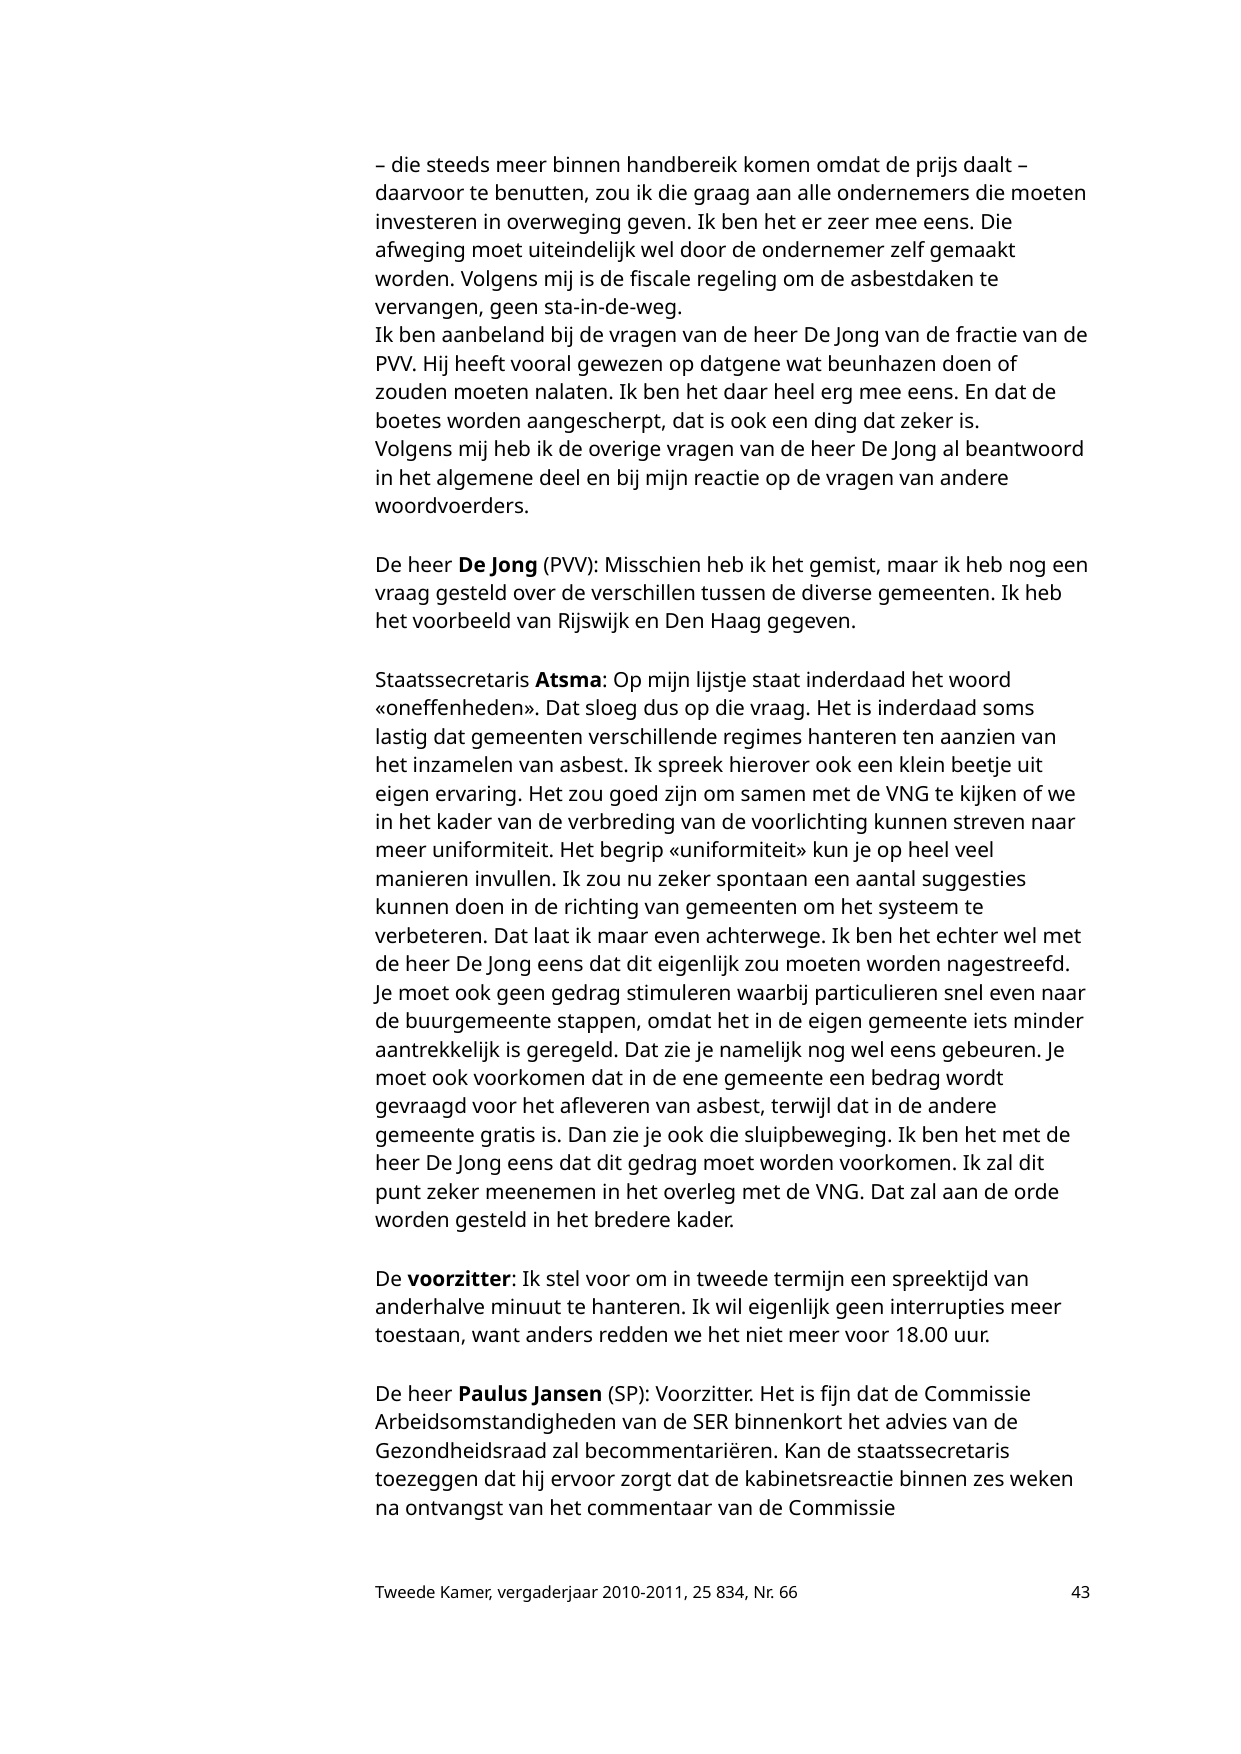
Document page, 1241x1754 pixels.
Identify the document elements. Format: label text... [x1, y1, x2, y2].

text De heer De Jong (PVV): Misschien heb ik het gemist, maar ik heb nog een vraag gesteld over de verschillen tussen de diverse gemeenten. Ik heb het voorbeeld van Rijswijk en Den Haag gegeven. [375, 550, 1090, 635]
text De voorzitter: Ik stel voor om in tweede termijn een spreektijd van anderhalve minuut te hanteren. Ik wil eigenlijk geen interrupties meer toestaan, want anders redden we het niet meer voor 18.00 uur. [375, 1264, 1090, 1349]
text Volgens mij heb ik de overige vragen van de heer De Jong al beantwoord in het algemene deel en bij mijn reactie op de vragen van andere woordvoerders. [375, 434, 1090, 520]
text Ik ben aanbeland bij de vragen van de heer De Jong van de fractie van de PVV. Hij heeft vooral gewezen op datgene wat beunhazen doen of zouden moeten nalaten. Ik ben het daar heel erg mee eens. En dat de boetes worden aangescherpt, dat is ook een ding dat zeker is. [375, 321, 1090, 434]
text De heer Paulus Jansen (SP): Voorzitter. Het is fijn dat de Commissie Arbeidsomstandigheden van de SER binnenkort het advies van de Gezondheidsraad zal becommentariëren. Kan de staatssecretaris toezeggen dat hij ervoor zorgt dat de kabinetsreactie binnen zes weken na ontvangst van het commentaar van de Commissie [375, 1379, 1090, 1521]
text – die steeds meer binnen handbereik komen omdat de prijs daalt – daarvoor te benutten, zou ik die graag aan alle ondernemers die moeten investeren in overweging geven. Ik ben het er zeer mee eens. Die afweging moet uiteindelijk wel door de ondernemer zelf gemaakt worden. Volgens mij is de fiscale regeling om de asbestdaken te vervangen, geen sta-in-de-weg. [375, 150, 1090, 321]
text Staatssecretaris Atsma: Op mijn lijstje staat inderdaad het woord «oneffenheden». Dat sloeg dus op die vraag. Het is inderdaad soms lastig dat gemeenten verschillende regimes hanteren ten aanzien van het inzamelen van asbest. Ik spreek hierover ook een klein beetje uit eigen ervaring. Het zou goed zijn om samen met de VNG te kijken of we in het kader van de verbreding van de voorlichting kunnen streven naar meer uniformiteit. Het begrip «uniformiteit» kun je op heel veel manieren invullen. Ik zou nu zeker spontaan een aantal suggesties kunnen doen in de richting van gemeenten om het systeem te verbeteren. Dat laat ik maar even achterwege. Ik ben het echter wel met de heer De Jong eens dat dit eigenlijk zou moeten worden nagestreefd. Je moet ook geen gedrag stimuleren waarbij particulieren snel even naar de buurgemeente stappen, omdat het in de eigen gemeente iets minder aantrekkelijk is geregeld. Dat zie je namelijk nog wel eens gebeuren. Je moet ook voorkomen dat in de ene gemeente een bedrag wordt gevraagd voor het afleveren van asbest, terwijl dat in de andere gemeente gratis is. Dan zie je ook die sluipbeweging. Ik ben het met de heer De Jong eens dat dit gedrag moet worden voorkomen. Ik zal dit punt zeker meenemen in het overleg met de VNG. Dat zal aan de orde worden gesteld in het bredere kader. [375, 665, 1090, 1234]
